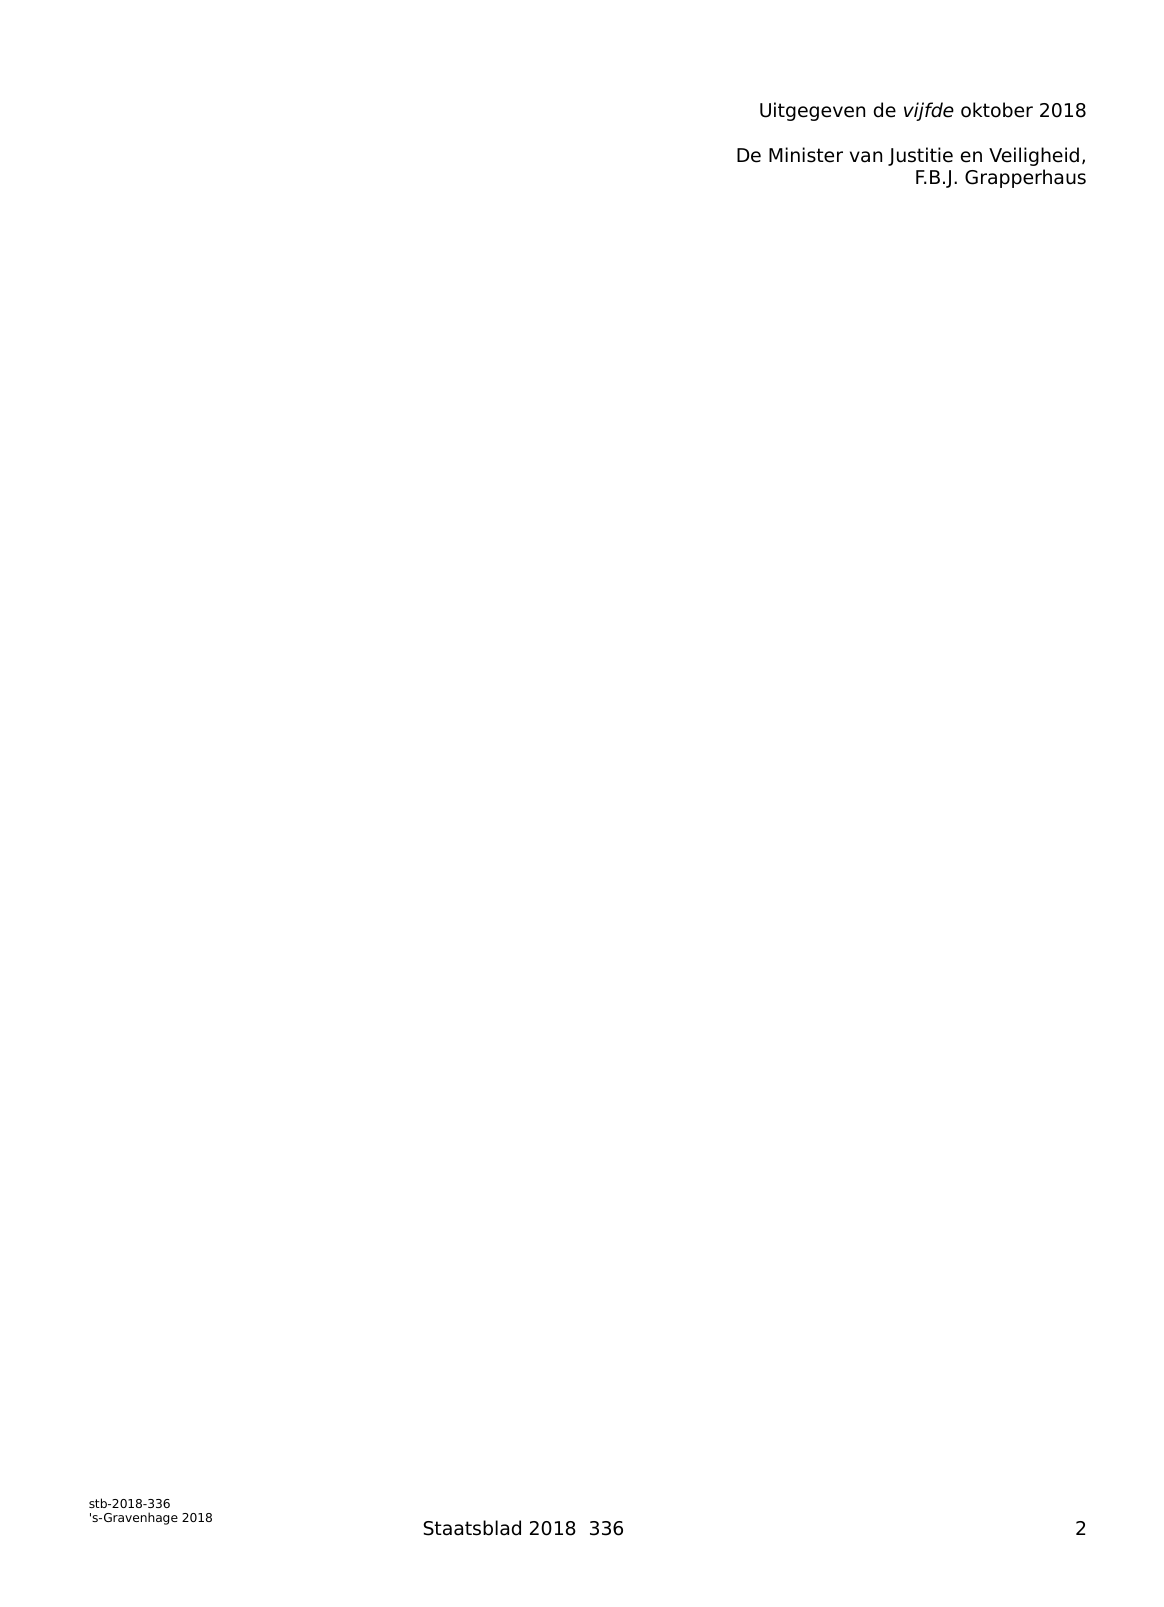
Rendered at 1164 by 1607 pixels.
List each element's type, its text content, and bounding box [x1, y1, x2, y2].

text De Minister van Justitie en Veiligheid, F.B.J. Grapperhaus [422, 144, 1087, 188]
text 's-Gravenhage 2018 [88, 1511, 323, 1525]
text stb-2018-336 [88, 1497, 323, 1511]
text Uitgegeven de vijfde oktober 2018 [422, 100, 1087, 122]
